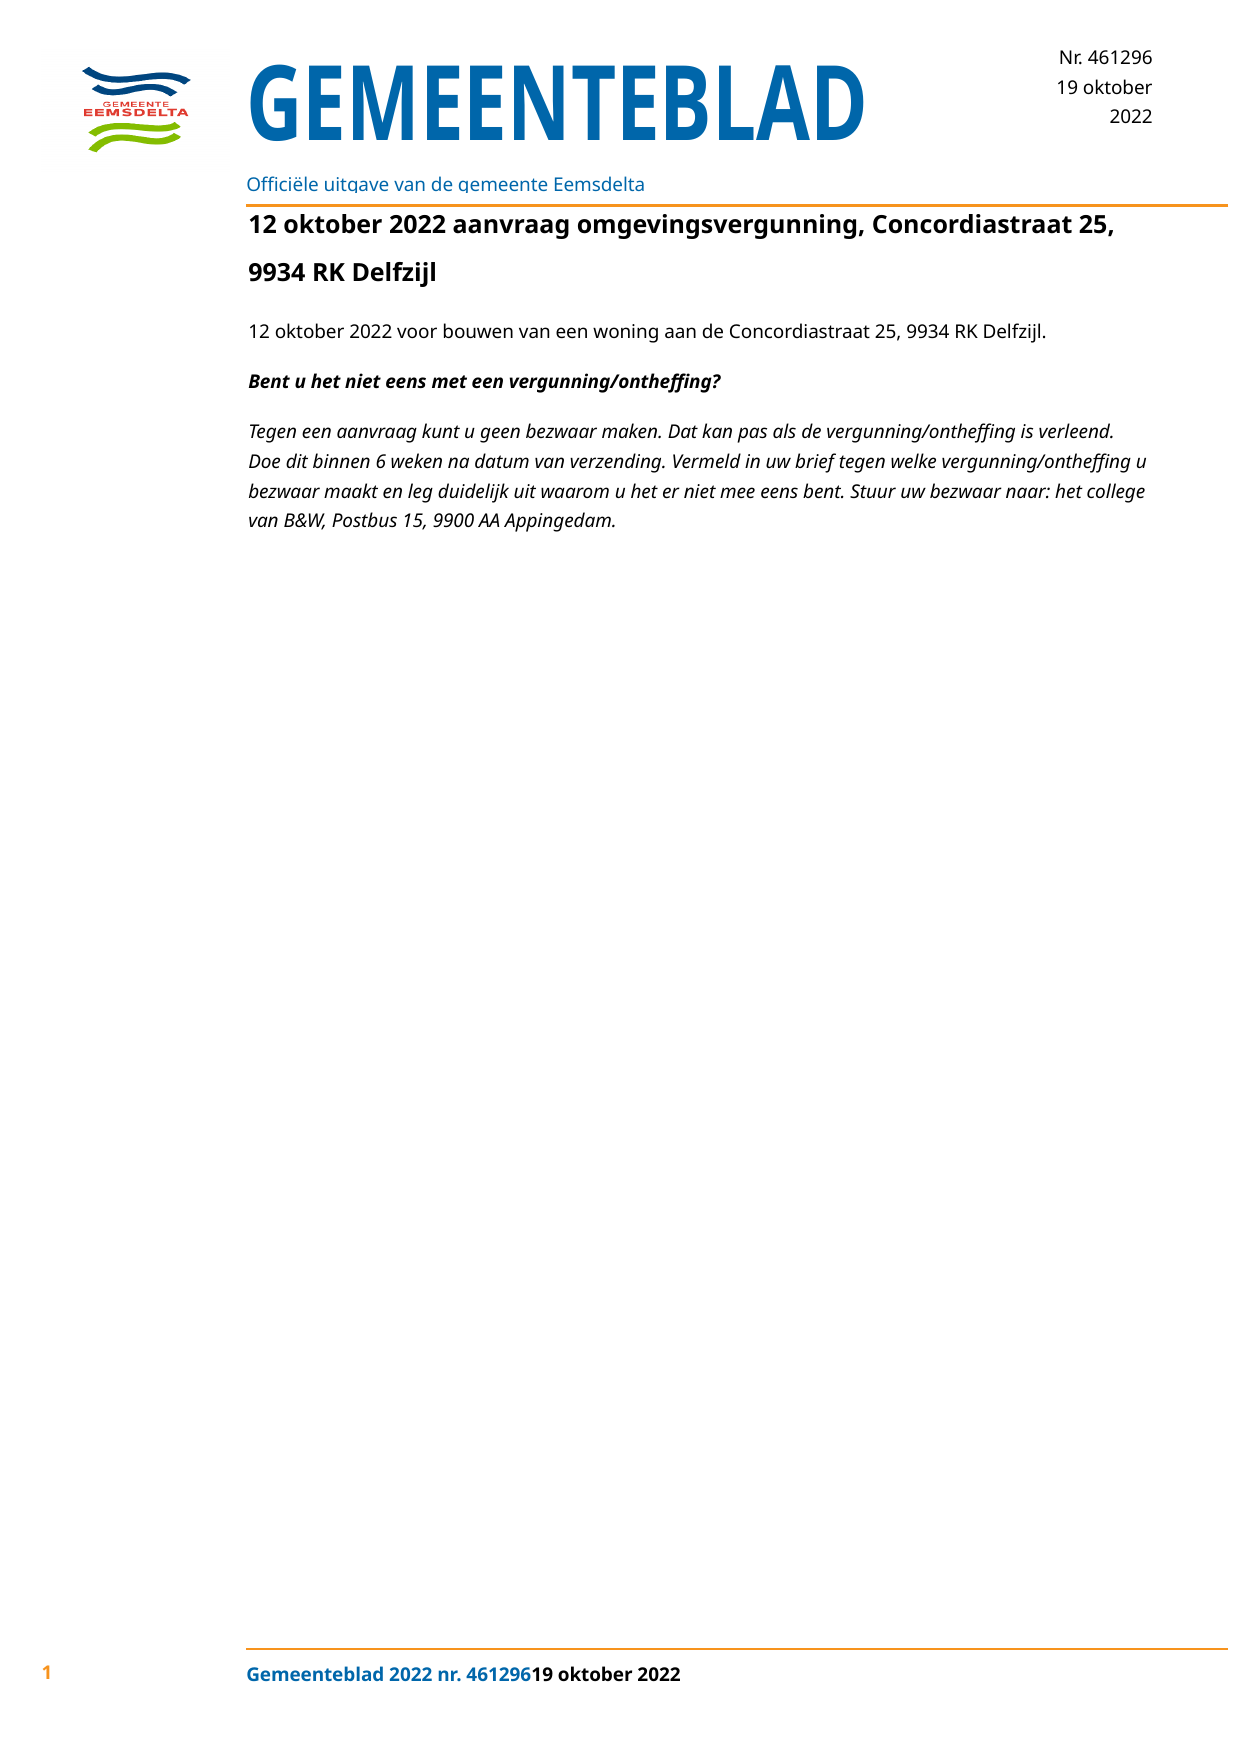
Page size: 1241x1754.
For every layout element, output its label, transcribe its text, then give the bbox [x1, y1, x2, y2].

text 12 oktober 2022 voor bouwen van een woning aan de Concordiastraat 25, 9934 RK Delfzijl. [248, 318, 1152, 344]
text Bent u het niet eens met een vergunning/ontheffing? [248, 368, 1152, 394]
text Tegen een aanvraag kunt u geen bezwaar maken. Dat kan pas als de vergunning/ontheffing is verleend. Doe dit binnen 6 weken na datum van verzending. Vermeld in uw brief tegen welke vergunning/ontheffing u bezwaar maakt en leg duidelijk uit waarom u het er niet mee eens bent. Stuur uw bezwaar naar: het college van B&W, Postbus 15, 9900 AA Appingedam. [248, 419, 1152, 533]
picture [41, 47, 231, 172]
text 12 oktober 2022 aanvraag omgevingsvergunning, Concordiastraat 25, 9934 RK Delfzijl [248, 207, 1152, 288]
